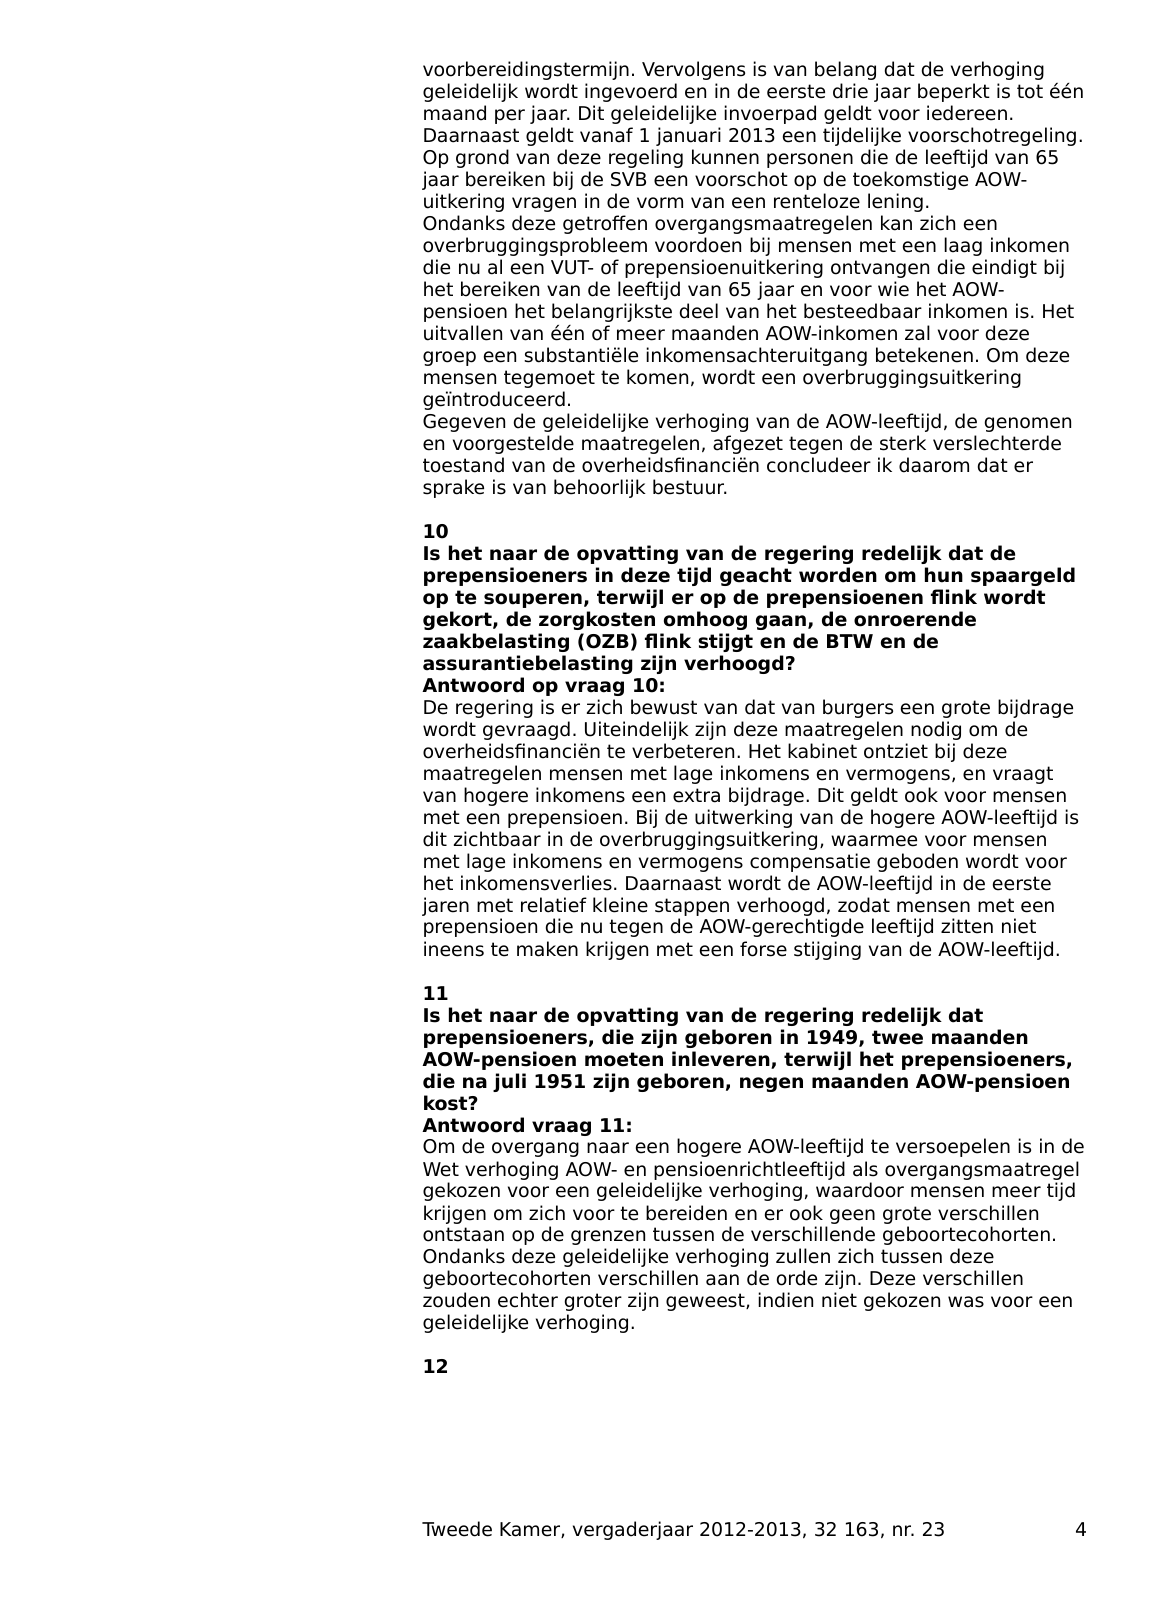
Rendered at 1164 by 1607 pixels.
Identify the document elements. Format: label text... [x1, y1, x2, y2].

text Om de overgang naar een hogere AOW-leeftijd te versoepelen is in de Wet verhoging AOW- en pensioenrichtleeftijd als overgangsmaatregel gekozen voor een geleidelijke verhoging, waardoor mensen meer tijd krijgen om zich voor te bereiden en er ook geen grote verschillen ontstaan op de grenzen tussen de verschillende geboortecohorten. Ondanks deze geleidelijke verhoging zullen zich tussen deze geboortecohorten verschillen aan de orde zijn. Deze verschillen zouden echter groter zijn geweest, indien niet gekozen was voor een geleidelijke verhoging. [422, 1136, 1087, 1334]
text Gegeven de geleidelijke verhoging van de AOW-leeftijd, de genomen en voorgestelde maatregelen, afgezet tegen de sterk verslechterde toestand van de overheidsfinanciën concludeer ik daarom dat er sprake is van behoorlijk bestuur. [422, 411, 1087, 499]
text Antwoord vraag 11: [422, 1114, 1087, 1136]
text 12 [422, 1356, 1087, 1378]
text Is het naar de opvatting van de regering redelijk dat de prepensioeners in deze tijd geacht worden om hun spaargeld op te souperen, terwijl er op de prepensioenen flink wordt gekort, de zorgkosten omhoog gaan, de onroerende zaakbelasting (OZB) flink stijgt en de BTW en de assurantiebelasting zijn verhoogd? [422, 543, 1087, 675]
text Antwoord op vraag 10: [422, 675, 1087, 697]
text De regering is er zich bewust van dat van burgers een grote bijdrage wordt gevraagd. Uiteindelijk zijn deze maatregelen nodig om de overheidsfinanciën te verbeteren. Het kabinet ontziet bij deze maatregelen mensen met lage inkomens en vermogens, en vraagt van hogere inkomens een extra bijdrage. Dit geldt ook voor mensen met een prepensioen. Bij de uitwerking van de hogere AOW-leeftijd is dit zichtbaar in de overbruggingsuitkering, waarmee voor mensen met lage inkomens en vermogens compensatie geboden wordt voor het inkomensverlies. Daarnaast wordt de AOW-leeftijd in de eerste jaren met relatief kleine stappen verhoogd, zodat mensen met een prepensioen die nu tegen de AOW-gerechtigde leeftijd zitten niet ineens te maken krijgen met een forse stijging van de AOW-leeftijd. [422, 697, 1087, 960]
text Is het naar de opvatting van de regering redelijk dat prepensioeners, die zijn geboren in 1949, twee maanden AOW-pensioen moeten inleveren, terwijl het prepensioeners, die na juli 1951 zijn geboren, negen maanden AOW-pensioen kost? [422, 1004, 1087, 1114]
text 11 [422, 983, 1087, 1004]
text 10 [422, 521, 1087, 543]
text Ondanks deze getroffen overgangsmaatregelen kan zich een overbruggingsprobleem voordoen bij mensen met een laag inkomen die nu al een VUT- of prepensioenuitkering ontvangen die eindigt bij het bereiken van de leeftijd van 65 jaar en voor wie het AOW-pensioen het belangrijkste deel van het besteedbaar inkomen is. Het uitvallen van één of meer maanden AOW-inkomen zal voor deze groep een substantiële inkomensachteruitgang betekenen. Om deze mensen tegemoet te komen, wordt een overbruggingsuitkering geïntroduceerd. [422, 213, 1087, 411]
text voorbereidingstermijn. Vervolgens is van belang dat de verhoging geleidelijk wordt ingevoerd en in de eerste drie jaar beperkt is tot één maand per jaar. Dit geleidelijke invoerpad geldt voor iedereen. Daarnaast geldt vanaf 1 januari 2013 een tijdelijke voorschotregeling. Op grond van deze regeling kunnen personen die de leeftijd van 65 jaar bereiken bij de SVB een voorschot op de toekomstige AOW-uitkering vragen in de vorm van een renteloze lening. [422, 59, 1087, 213]
